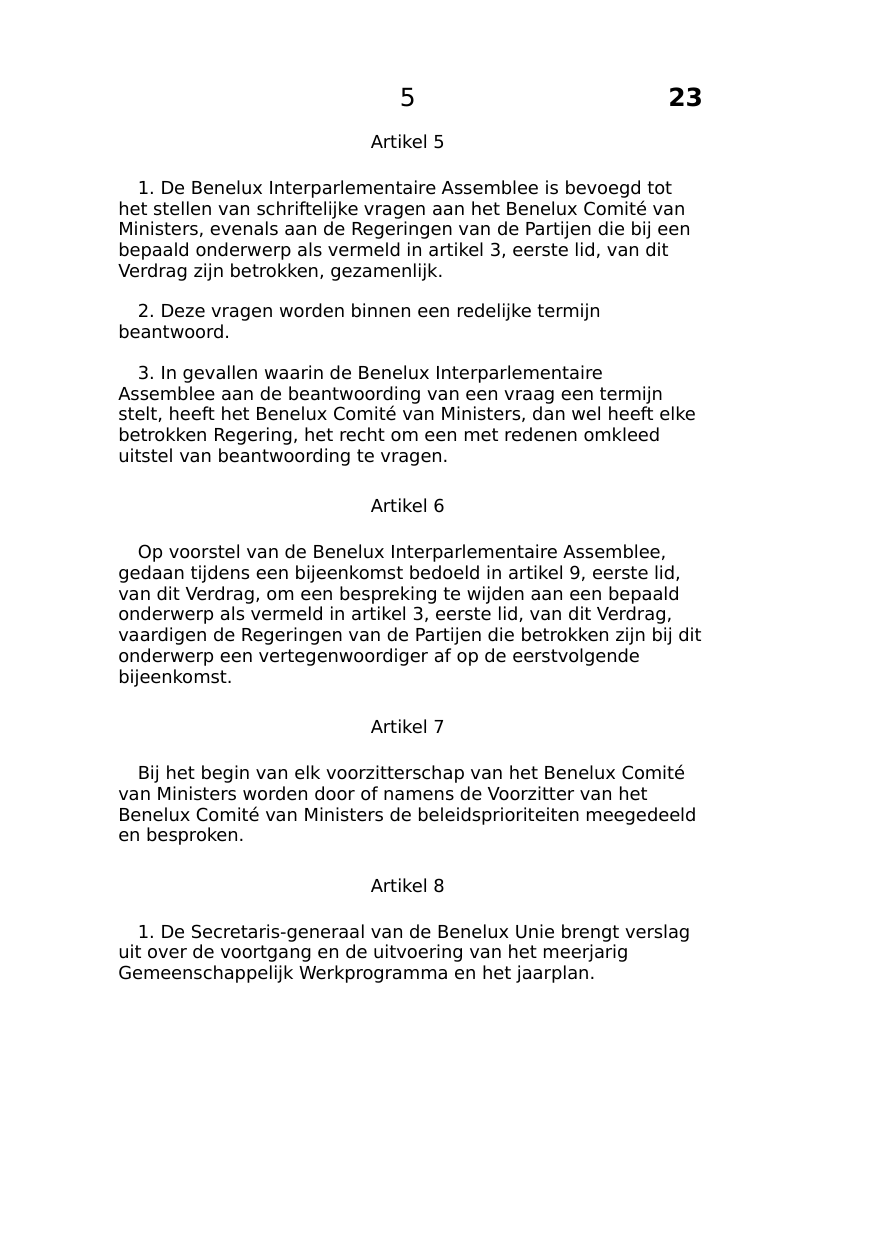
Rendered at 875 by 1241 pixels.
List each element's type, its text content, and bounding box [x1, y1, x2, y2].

subtitle Artikel 8 [118, 876, 703, 897]
subtitle Artikel 6 [118, 496, 703, 517]
text 1. De Secretaris-generaal van de Benelux Unie brengt verslag uit over de voortgang en de uitvoering van het meerjarig Gemeenschappelijk Werkprogramma en het jaarplan. [118, 922, 703, 984]
text 3. In gevallen waarin de Benelux Interparlementaire Assemblee aan de beantwoording van een vraag een termijn stelt, heeft het Benelux Comité van Ministers, dan wel heeft elke betrokken Regering, het recht om een met redenen omkleed uitstel van beantwoording te vragen. [118, 363, 703, 466]
subtitle Artikel 5 [118, 132, 703, 153]
text 2. Deze vragen worden binnen een redelijke termijn beantwoord. [118, 301, 703, 343]
text Op voorstel van de Benelux Interparlementaire Assemblee, gedaan tijdens een bijeenkomst bedoeld in artikel 9, eerste lid, van dit Verdrag, om een bespreking te wijden aan een bepaald onderwerp als vermeld in artikel 3, eerste lid, van dit Verdrag, vaardigen de Regeringen van de Partijen die betrokken zijn bij dit onderwerp een vertegenwoordiger af op de eerstvolgende bijeenkomst. [118, 542, 703, 687]
text Bij het begin van elk voorzitterschap van het Benelux Comité van Ministers worden door of namens de Voorzitter van het Benelux Comité van Ministers de beleidsprioriteiten meegedeeld en besproken. [118, 763, 703, 846]
subtitle Artikel 7 [118, 717, 703, 738]
text 1. De Benelux Interparlementaire Assemblee is bevoegd tot het stellen van schriftelijke vragen aan het Benelux Comité van Ministers, evenals aan de Regeringen van de Partijen die bij een bepaald onderwerp als vermeld in artikel 3, eerste lid, van dit Verdrag zijn betrokken, gezamenlijk. [118, 178, 703, 281]
